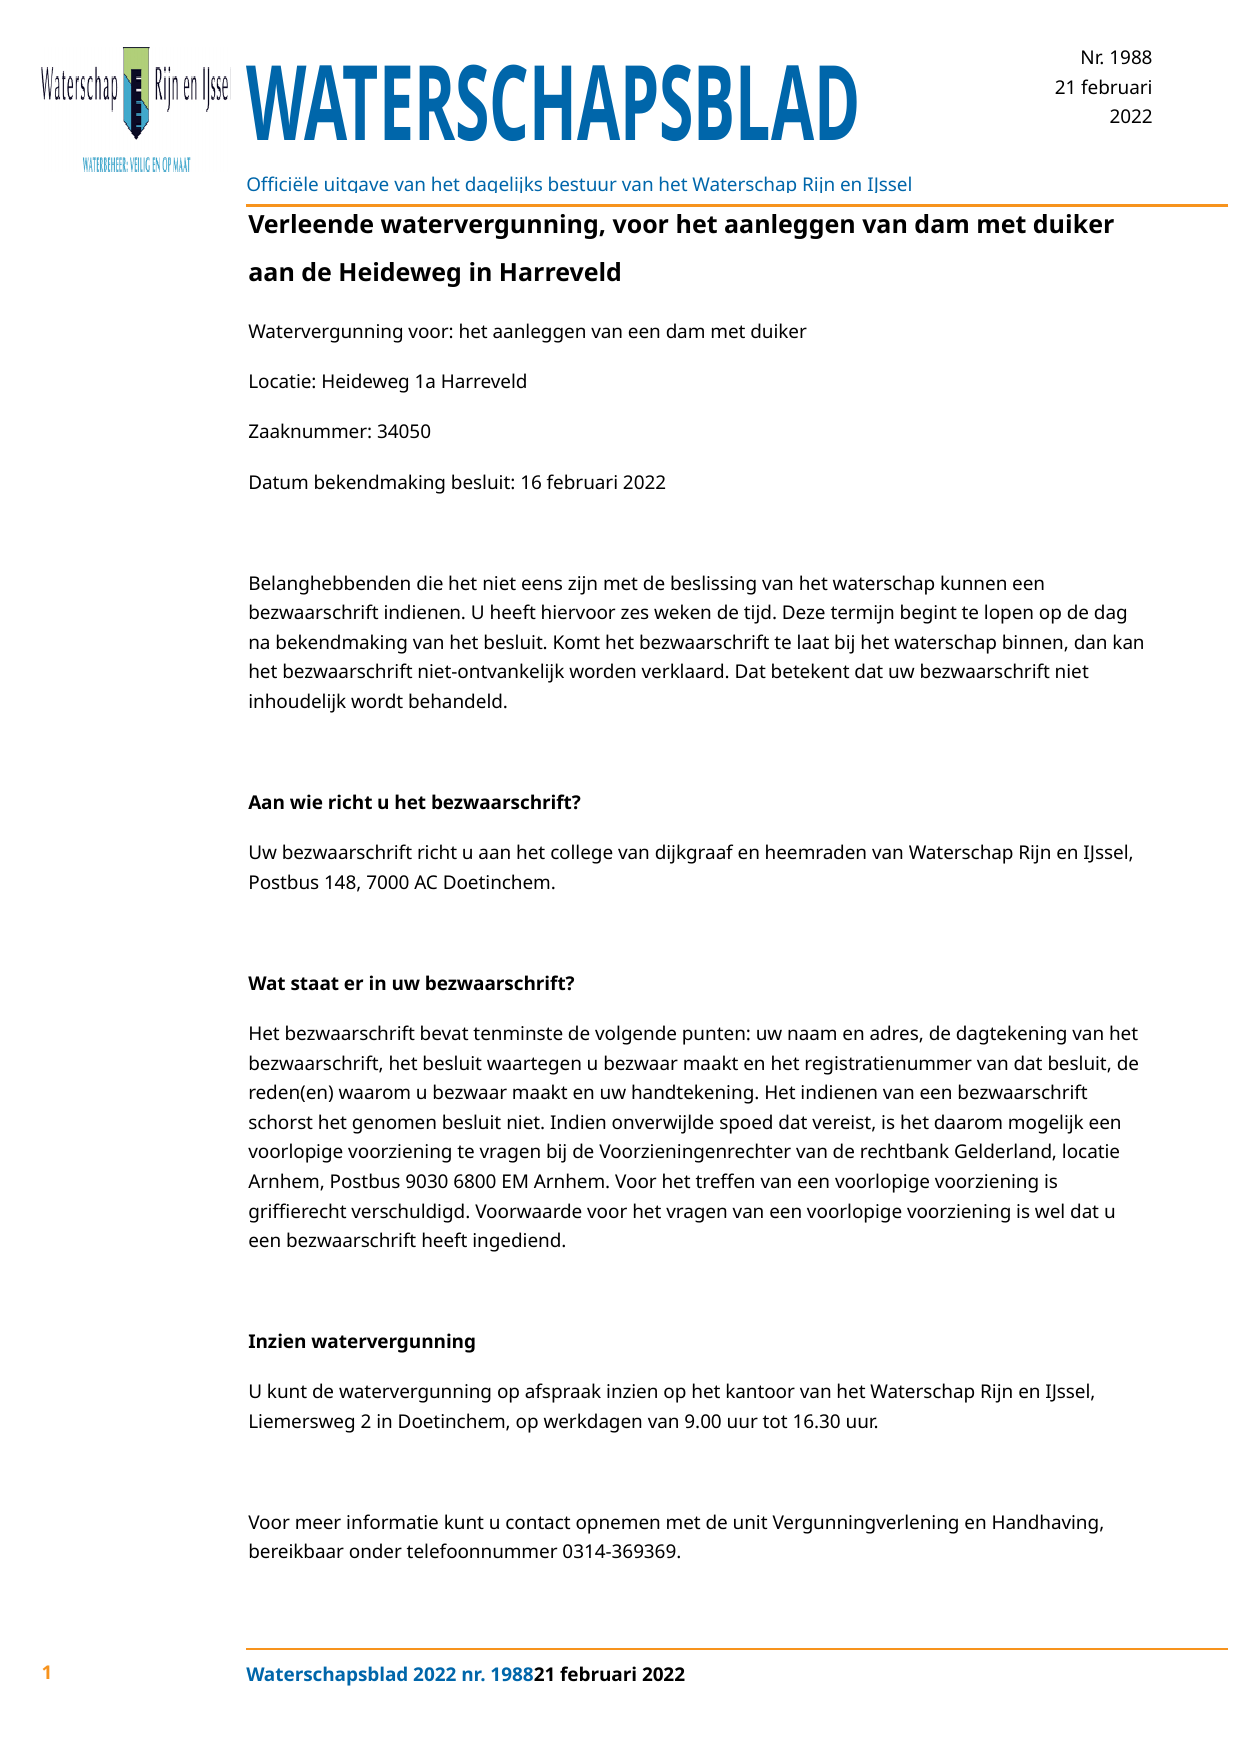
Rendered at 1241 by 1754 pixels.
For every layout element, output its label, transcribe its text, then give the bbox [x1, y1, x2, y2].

text Het bezwaarschrift bevat tenminste de volgende punten: uw naam en adres, de dagtekening van het bezwaarschrift, het besluit waartegen u bezwaar maakt en het registratienummer van dat besluit, de reden(en) waarom u bezwaar maakt en uw handtekening. Het indienen van een bezwaarschrift schorst het genomen besluit niet. Indien onverwijlde spoed dat vereist, is het daarom mogelijk een voorlopige voorziening te vragen bij de Voorzieningenrechter van de rechtbank Gelderland, locatie Arnhem, Postbus 9030 6800 EM Arnhem. Voor het treffen van een voorlopige voorziening is griffierecht verschuldigd. Voorwaarde voor het vragen van een voorlopige voorziening is wel dat u een bezwaarschrift heeft ingediend. [248, 1020, 1152, 1253]
text Datum bekendmaking besluit: 16 februari 2022 [248, 469, 1152, 495]
text Locatie: Heideweg 1a Harreveld [248, 368, 1152, 394]
text Aan wie richt u het bezwaarschrift? [248, 789, 1152, 815]
text Uw bezwaarschrift richt u aan het college van dijkgraaf en heemraden van Waterschap Rijn en IJssel, Postbus 148, 7000 AC Doetinchem. [248, 839, 1152, 895]
text Voor meer informatie kunt u contact opnemen met de unit Vergunningverlening en Handhaving, bereikbaar onder telefoonnummer 0314-369369. [248, 1509, 1152, 1564]
text Wat staat er in uw bezwaarschrift? [248, 970, 1152, 996]
text Inzien watervergunning [248, 1328, 1152, 1354]
text Belanghebbenden die het niet eens zijn met de beslissing van het waterschap kunnen een bezwaarschrift indienen. U heeft hiervoor zes weken de tijd. Deze termijn begint te lopen op de dag na bekendmaking van het besluit. Komt het bezwaarschrift te laat bij het waterschap binnen, dan kan het bezwaarschrift niet-ontvankelijk worden verklaard. Dat betekent dat uw bezwaarschrift niet inhoudelijk wordt behandeld. [248, 570, 1152, 714]
text Zaaknummer: 34050 [248, 419, 1152, 444]
text Watervergunning voor: het aanleggen van een dam met duiker [248, 318, 1152, 344]
picture [41, 47, 231, 172]
text U kunt de watervergunning op afspraak inzien op het kantoor van het Waterschap Rijn en IJssel, Liemersweg 2 in Doetinchem, op werkdagen van 9.00 uur tot 16.30 uur. [248, 1379, 1152, 1434]
text Verleende watervergunning, voor het aanleggen van dam met duiker aan de Heideweg in Harreveld [248, 207, 1152, 288]
